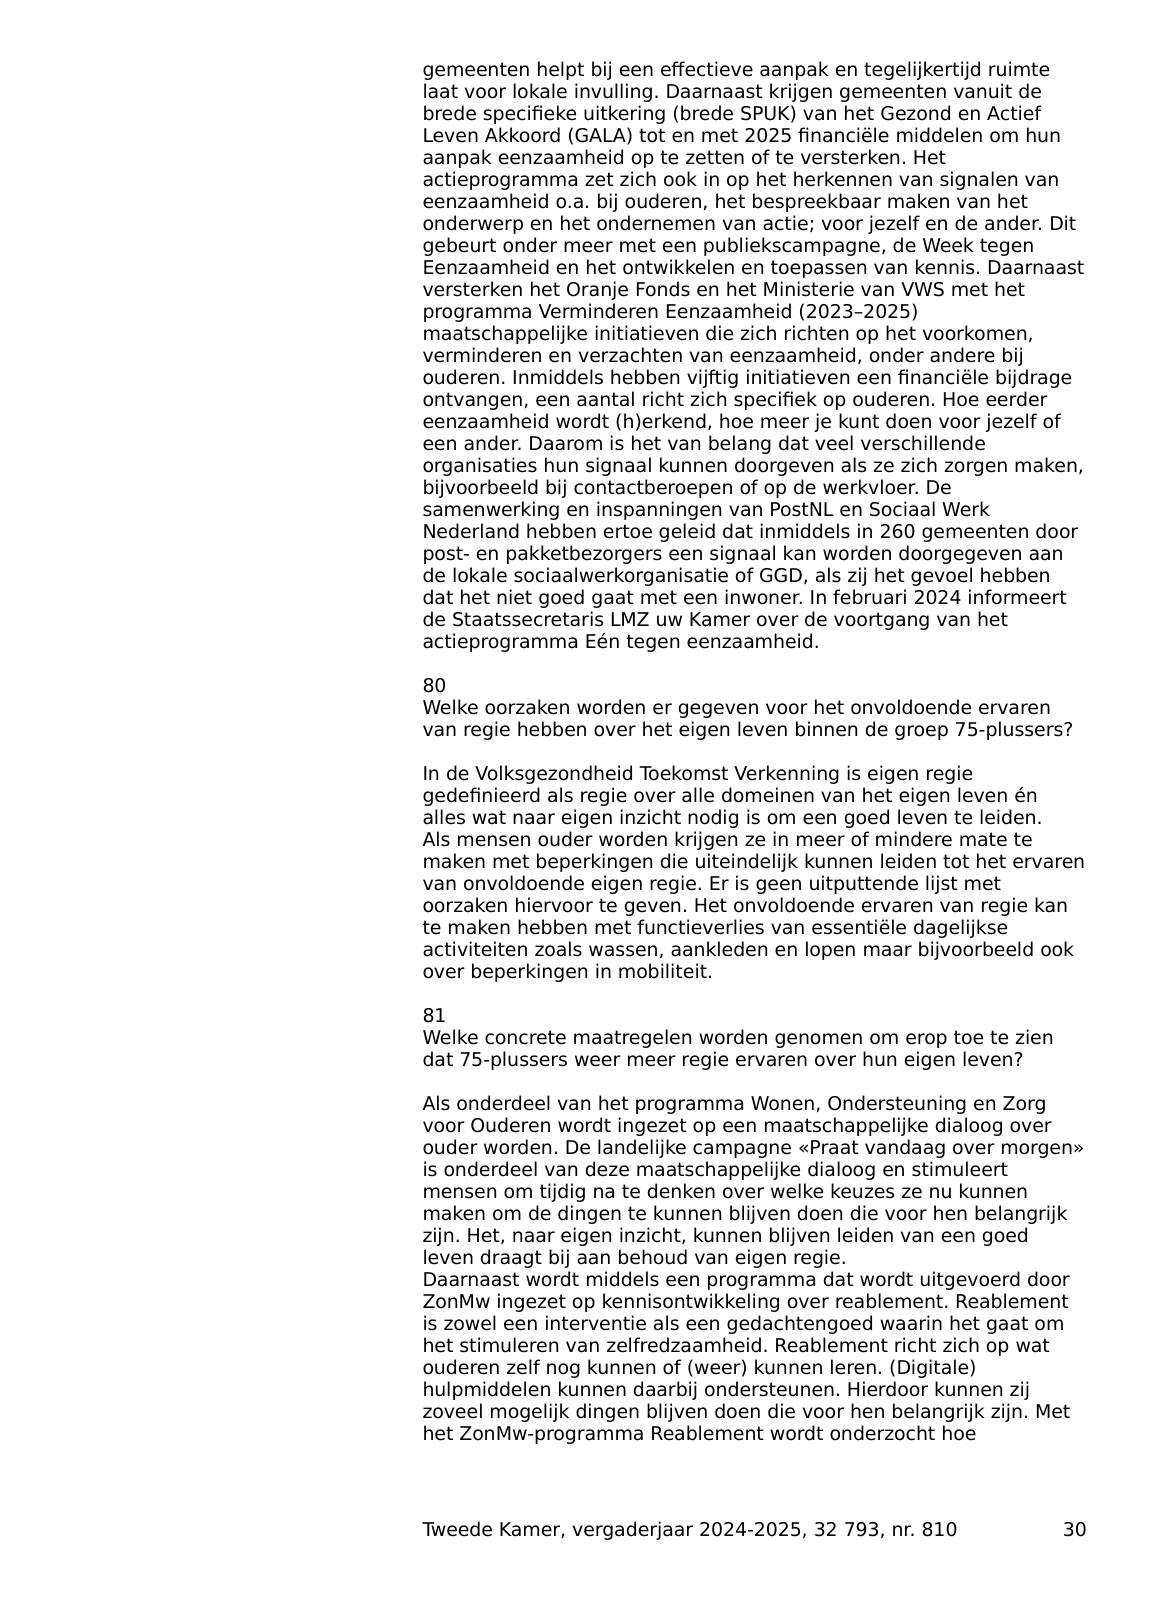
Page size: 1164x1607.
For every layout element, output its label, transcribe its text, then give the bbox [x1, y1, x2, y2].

text Welke oorzaken worden er gegeven voor het onvoldoende ervaren van regie hebben over het eigen leven binnen de groep 75-plussers? [422, 697, 1087, 741]
text Welke concrete maatregelen worden genomen om erop toe te zien dat 75-plussers weer meer regie ervaren over hun eigen leven? [422, 1027, 1087, 1071]
text Daarnaast wordt middels een programma dat wordt uitgevoerd door ZonMw ingezet op kennisontwikkeling over reablement. Reablement is zowel een interventie als een gedachtengoed waarin het gaat om het stimuleren van zelfredzaamheid. Reablement richt zich op wat ouderen zelf nog kunnen of (weer) kunnen leren. (Digitale) hulpmiddelen kunnen daarbij ondersteunen. Hierdoor kunnen zij zoveel mogelijk dingen blijven doen die voor hen belangrijk zijn. Met het ZonMw-programma Reablement wordt onderzocht hoe [422, 1269, 1087, 1444]
text Als onderdeel van het programma Wonen, Ondersteuning en Zorg voor Ouderen wordt ingezet op een maatschappelijke dialoog over ouder worden. De landelijke campagne «Praat vandaag over morgen» is onderdeel van deze maatschappelijke dialoog en stimuleert mensen om tijdig na te denken over welke keuzes ze nu kunnen maken om de dingen te kunnen blijven doen die voor hen belangrijk zijn. Het, naar eigen inzicht, kunnen blijven leiden van een goed leven draagt bij aan behoud van eigen regie. [422, 1093, 1087, 1269]
text Als mensen ouder worden krijgen ze in meer of mindere mate te maken met beperkingen die uiteindelijk kunnen leiden tot het ervaren van onvoldoende eigen regie. Er is geen uitputtende lijst met oorzaken hiervoor te geven. Het onvoldoende ervaren van regie kan te maken hebben met functieverlies van essentiële dagelijkse activiteiten zoals wassen, aankleden en lopen maar bijvoorbeeld ook over beperkingen in mobiliteit. [422, 829, 1087, 983]
text 81 [422, 1005, 1087, 1027]
text 80 [422, 675, 1087, 697]
text gemeenten helpt bij een effectieve aanpak en tegelijkertijd ruimte laat voor lokale invulling. Daarnaast krijgen gemeenten vanuit de brede specifieke uitkering (brede SPUK) van het Gezond en Actief Leven Akkoord (GALA) tot en met 2025 financiële middelen om hun aanpak eenzaamheid op te zetten of te versterken. Het actieprogramma zet zich ook in op het herkennen van signalen van eenzaamheid o.a. bij ouderen, het bespreekbaar maken van het onderwerp en het ondernemen van actie; voor jezelf en de ander. Dit gebeurt onder meer met een publiekscampagne, de Week tegen Eenzaamheid en het ontwikkelen en toepassen van kennis. Daarnaast versterken het Oranje Fonds en het Ministerie van VWS met het programma Verminderen Eenzaamheid (2023–2025) maatschappelijke initiatieven die zich richten op het voorkomen, verminderen en verzachten van eenzaamheid, onder andere bij ouderen. Inmiddels hebben vijftig initiatieven een financiële bijdrage ontvangen, een aantal richt zich specifiek op ouderen. Hoe eerder eenzaamheid wordt (h)erkend, hoe meer je kunt doen voor jezelf of een ander. Daarom is het van belang dat veel verschillende organisaties hun signaal kunnen doorgeven als ze zich zorgen maken, bijvoorbeeld bij contactberoepen of op de werkvloer. De samenwerking en inspanningen van PostNL en Sociaal Werk Nederland hebben ertoe geleid dat inmiddels in 260 gemeenten door post- en pakketbezorgers een signaal kan worden doorgegeven aan de lokale sociaalwerkorganisatie of GGD, als zij het gevoel hebben dat het niet goed gaat met een inwoner. In februari 2024 informeert de Staatssecretaris LMZ uw Kamer over de voortgang van het actieprogramma Eén tegen eenzaamheid. [422, 59, 1087, 652]
text In de Volksgezondheid Toekomst Verkenning is eigen regie gedefinieerd als regie over alle domeinen van het eigen leven én alles wat naar eigen inzicht nodig is om een goed leven te leiden. [422, 763, 1087, 829]
